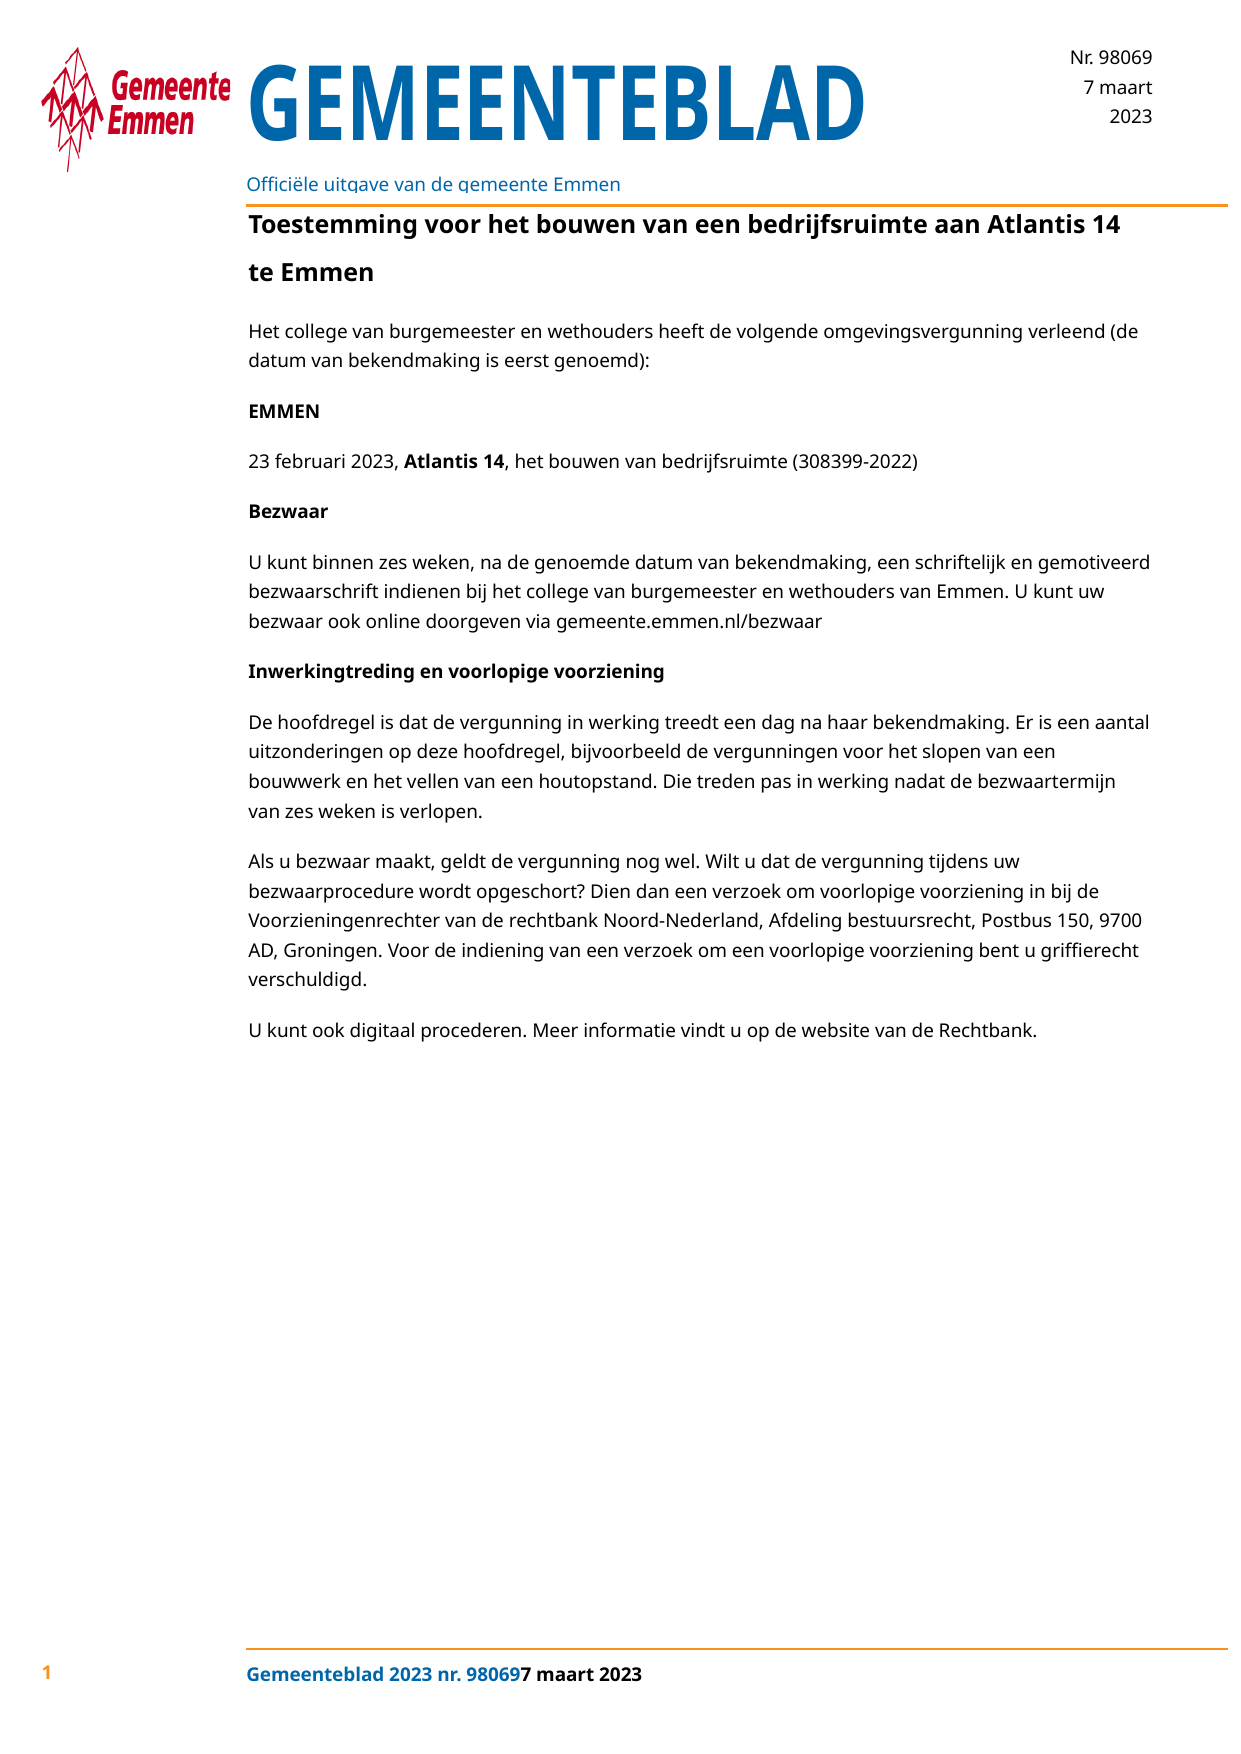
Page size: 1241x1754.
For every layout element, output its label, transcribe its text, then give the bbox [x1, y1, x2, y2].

text Inwerkingtreding en voorlopige voorziening [248, 659, 1152, 684]
text EMMEN [248, 398, 1152, 424]
picture [41, 47, 231, 172]
text 23 februari 2023, Atlantis 14, het bouwen van bedrijfsruimte (308399-2022) [248, 448, 1152, 474]
text Als u bezwaar maakt, geldt de vergunning nog wel. Wilt u dat de vergunning tijdens uw bezwaarprocedure wordt opgeschort? Dien dan een verzoek om voorlopige voorziening in bij de Voorzieningenrechter van de rechtbank Noord-Nederland, Afdeling bestuursrecht, Postbus 150, 9700 AD, Groningen. Voor de indiening van een verzoek om een voorlopige voorziening bent u griffierecht verschuldigd. [248, 848, 1152, 992]
text U kunt binnen zes weken, na de genoemde datum van bekendmaking, een schriftelijk en gemotiveerd bezwaarschrift indienen bij het college van burgemeester en wethouders van Emmen. U kunt uw bezwaar ook online doorgeven via gemeente.emmen.nl/bezwaar [248, 549, 1152, 634]
text De hoofdregel is dat de vergunning in werking treedt een dag na haar bekendmaking. Er is een aantal uitzonderingen op deze hoofdregel, bijvoorbeeld de vergunningen voor het slopen van een bouwwerk en het vellen van een houtopstand. Die treden pas in werking nadat de bezwaartermijn van zes weken is verlopen. [248, 709, 1152, 824]
text Toestemming voor het bouwen van een bedrijfsruimte aan Atlantis 14 te Emmen [248, 207, 1152, 288]
text Het college van burgemeester en wethouders heeft de volgende omgevingsvergunning verleend (de datum van bekendmaking is eerst genoemd): [248, 318, 1152, 373]
text Bezwaar [248, 499, 1152, 524]
text U kunt ook digitaal procederen. Meer informatie vindt u op de website van de Rechtbank. [248, 1017, 1152, 1043]
